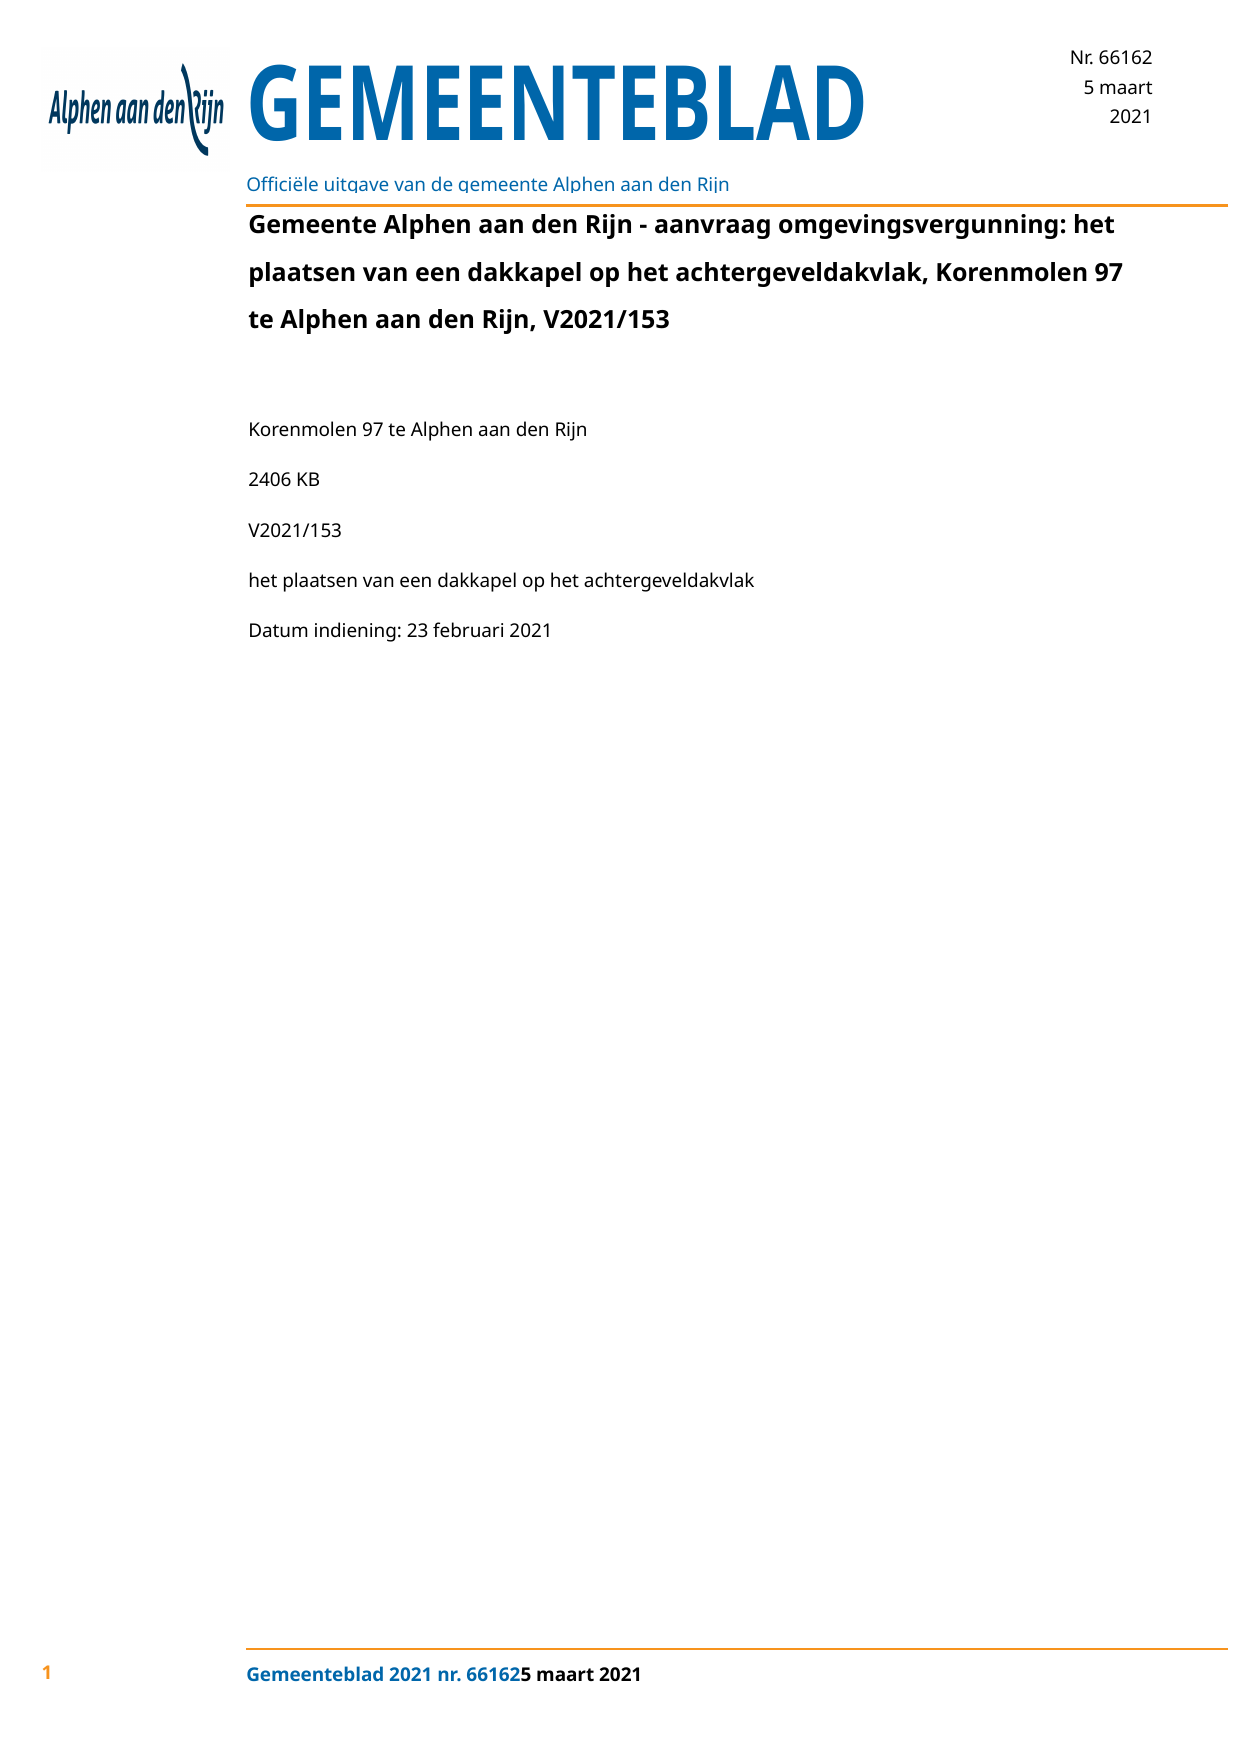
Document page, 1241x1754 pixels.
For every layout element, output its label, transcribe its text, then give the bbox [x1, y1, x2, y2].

text Gemeente Alphen aan den Rijn - aanvraag omgevingsvergunning: het plaatsen van een dakkapel op het achtergeveldakvlak, Korenmolen 97 te Alphen aan den Rijn, V2021/153 [248, 207, 1152, 336]
picture [41, 47, 231, 172]
text Datum indiening: 23 februari 2021 [248, 618, 1152, 643]
text het plaatsen van een dakkapel op het achtergeveldakvlak [248, 567, 1152, 593]
text 2406 KB [248, 466, 1152, 492]
text V2021/153 [248, 517, 1152, 542]
text Korenmolen 97 te Alphen aan den Rijn [248, 416, 1152, 442]
